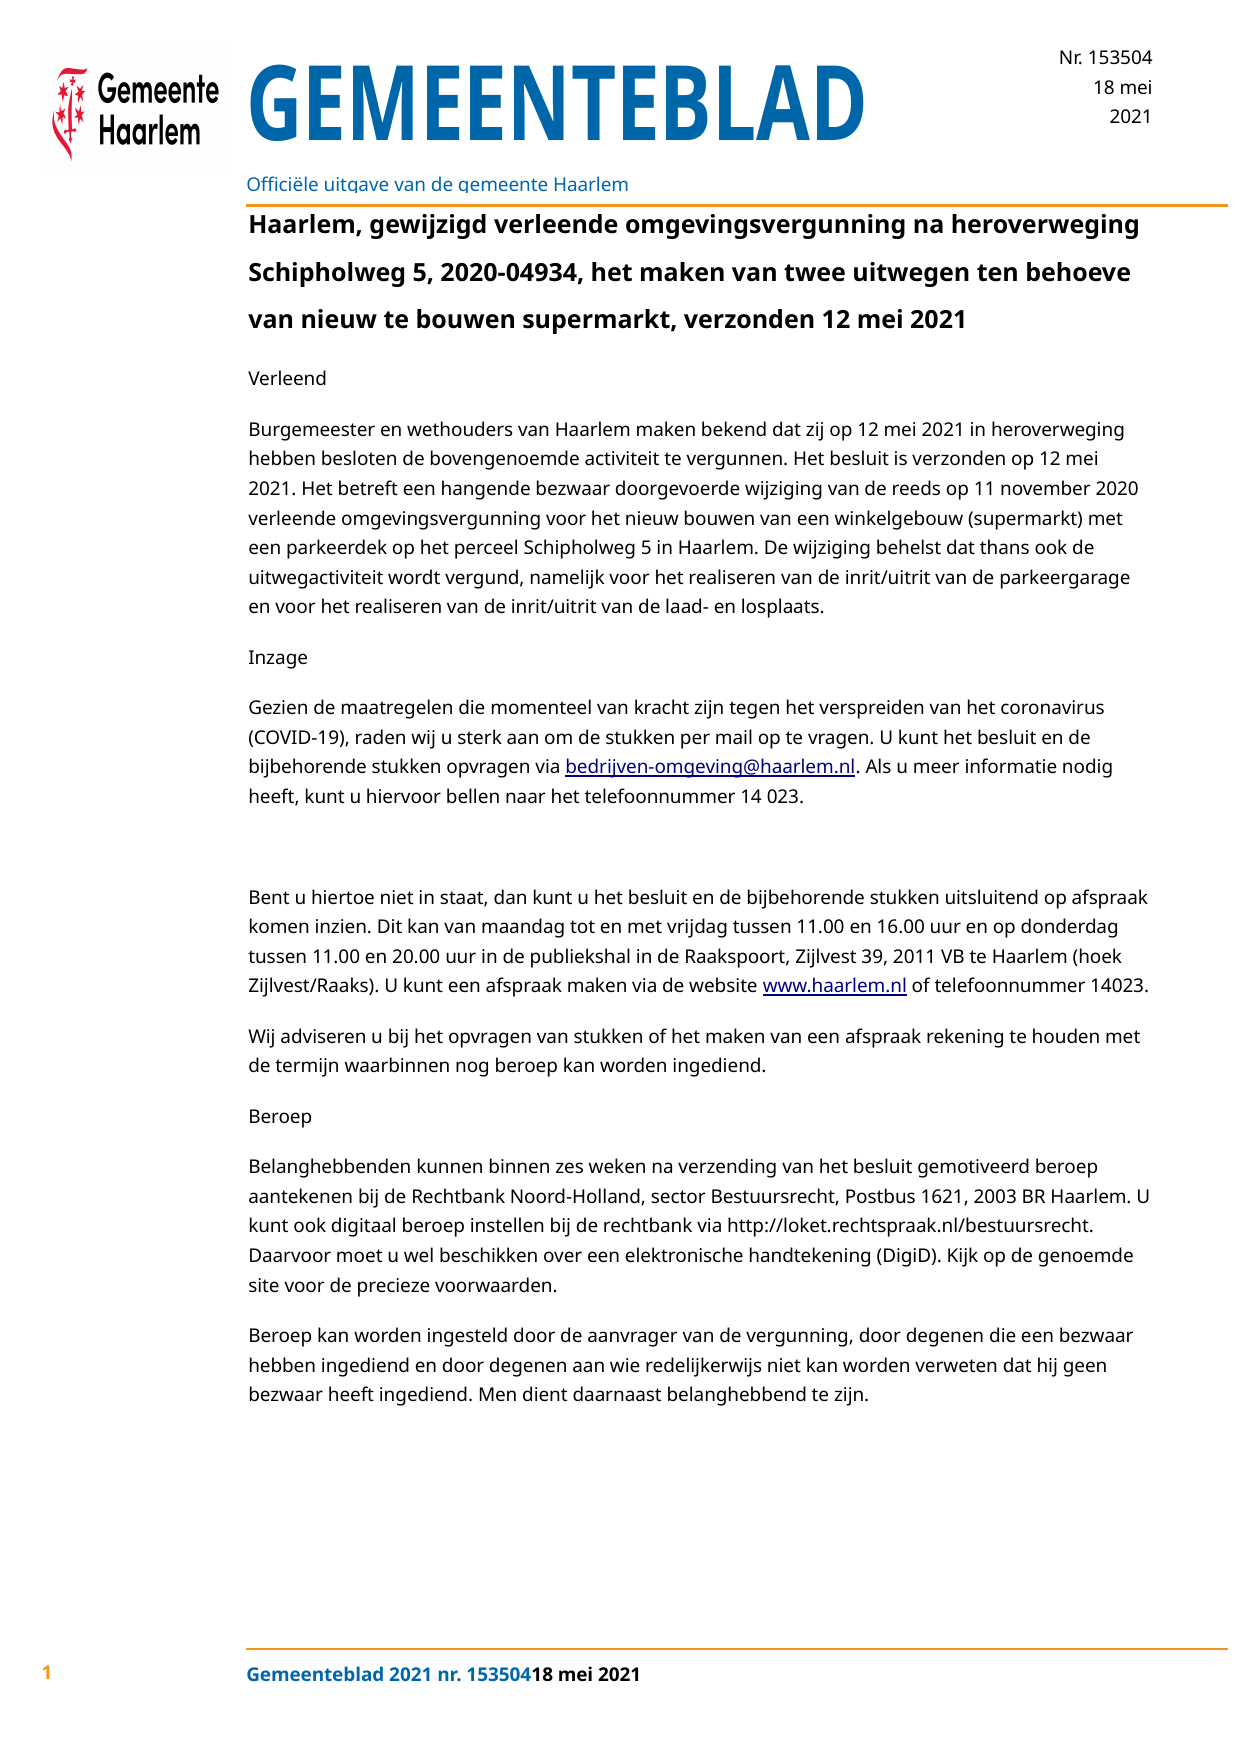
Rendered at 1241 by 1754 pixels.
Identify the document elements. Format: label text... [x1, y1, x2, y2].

picture [41, 47, 231, 172]
text Beroep kan worden ingesteld door de aanvrager van de vergunning, door degenen die een bezwaar hebben ingediend en door degenen aan wie redelijkerwijs niet kan worden verweten dat hij geen bezwaar heeft ingediend. Men dient daarnaast belanghebbend te zijn. [248, 1322, 1152, 1407]
text Burgemeester en wethouders van Haarlem maken bekend dat zij op 12 mei 2021 in heroverweging hebben besloten de bovengenoemde activiteit te vergunnen. Het besluit is verzonden op 12 mei 2021. Het betreft een hangende bezwaar doorgevoerde wijziging van de reeds op 11 november 2020 verleende omgevingsvergunning voor het nieuw bouwen van een winkelgebouw (supermarkt) met een parkeerdek op het perceel Schipholweg 5 in Haarlem. De wijziging behelst dat thans ook de uitwegactiviteit wordt vergund, namelijk voor het realiseren van de inrit/uitrit van de parkeergarage en voor het realiseren van de inrit/uitrit van de laad- en losplaats. [248, 416, 1152, 619]
text Belanghebbenden kunnen binnen zes weken na verzending van het besluit gemotiveerd beroep aantekenen bij de Rechtbank Noord-Holland, sector Bestuursrecht, Postbus 1621, 2003 BR Haarlem. U kunt ook digitaal beroep instellen bij de rechtbank via http://loket.rechtspraak.nl/bestuursrecht. Daarvoor moet u wel beschikken over een elektronische handtekening (DigiD). Kijk op de genoemde site voor de precieze voorwaarden. [248, 1153, 1152, 1297]
text Inzage [248, 644, 1152, 669]
text Gezien de maatregelen die momenteel van kracht zijn tegen het verspreiden van het coronavirus (COVID-19), raden wij u sterk aan om de stukken per mail op te vragen. U kunt het besluit en de bijbehorende stukken opvragen via bedrijven-omgeving@haarlem.nl. Als u meer informatie nodig heeft, kunt u hiervoor bellen naar het telefoonnummer 14 023. [248, 694, 1152, 809]
text Beroep [248, 1103, 1152, 1129]
text Bent u hiertoe niet in staat, dan kunt u het besluit en de bijbehorende stukken uitsluitend op afspraak komen inzien. Dit kan van maandag tot en met vrijdag tussen 11.00 en 16.00 uur en op donderdag tussen 11.00 en 20.00 uur in de publiekshal in de Raakspoort, Zijlvest 39, 2011 VB te Haarlem (hoek Zijlvest/Raaks). U kunt een afspraak maken via de website www.haarlem.nl of telefoonnummer 14023. [248, 884, 1152, 998]
text Haarlem, gewijzigd verleende omgevingsvergunning na heroverweging Schipholweg 5, 2020-04934, het maken van twee uitwegen ten behoeve van nieuw te bouwen supermarkt, verzonden 12 mei 2021 [248, 207, 1152, 336]
text Wij adviseren u bij het opvragen van stukken of het maken van een afspraak rekening te houden met de termijn waarbinnen nog beroep kan worden ingediend. [248, 1023, 1152, 1078]
text Verleend [248, 366, 1152, 391]
